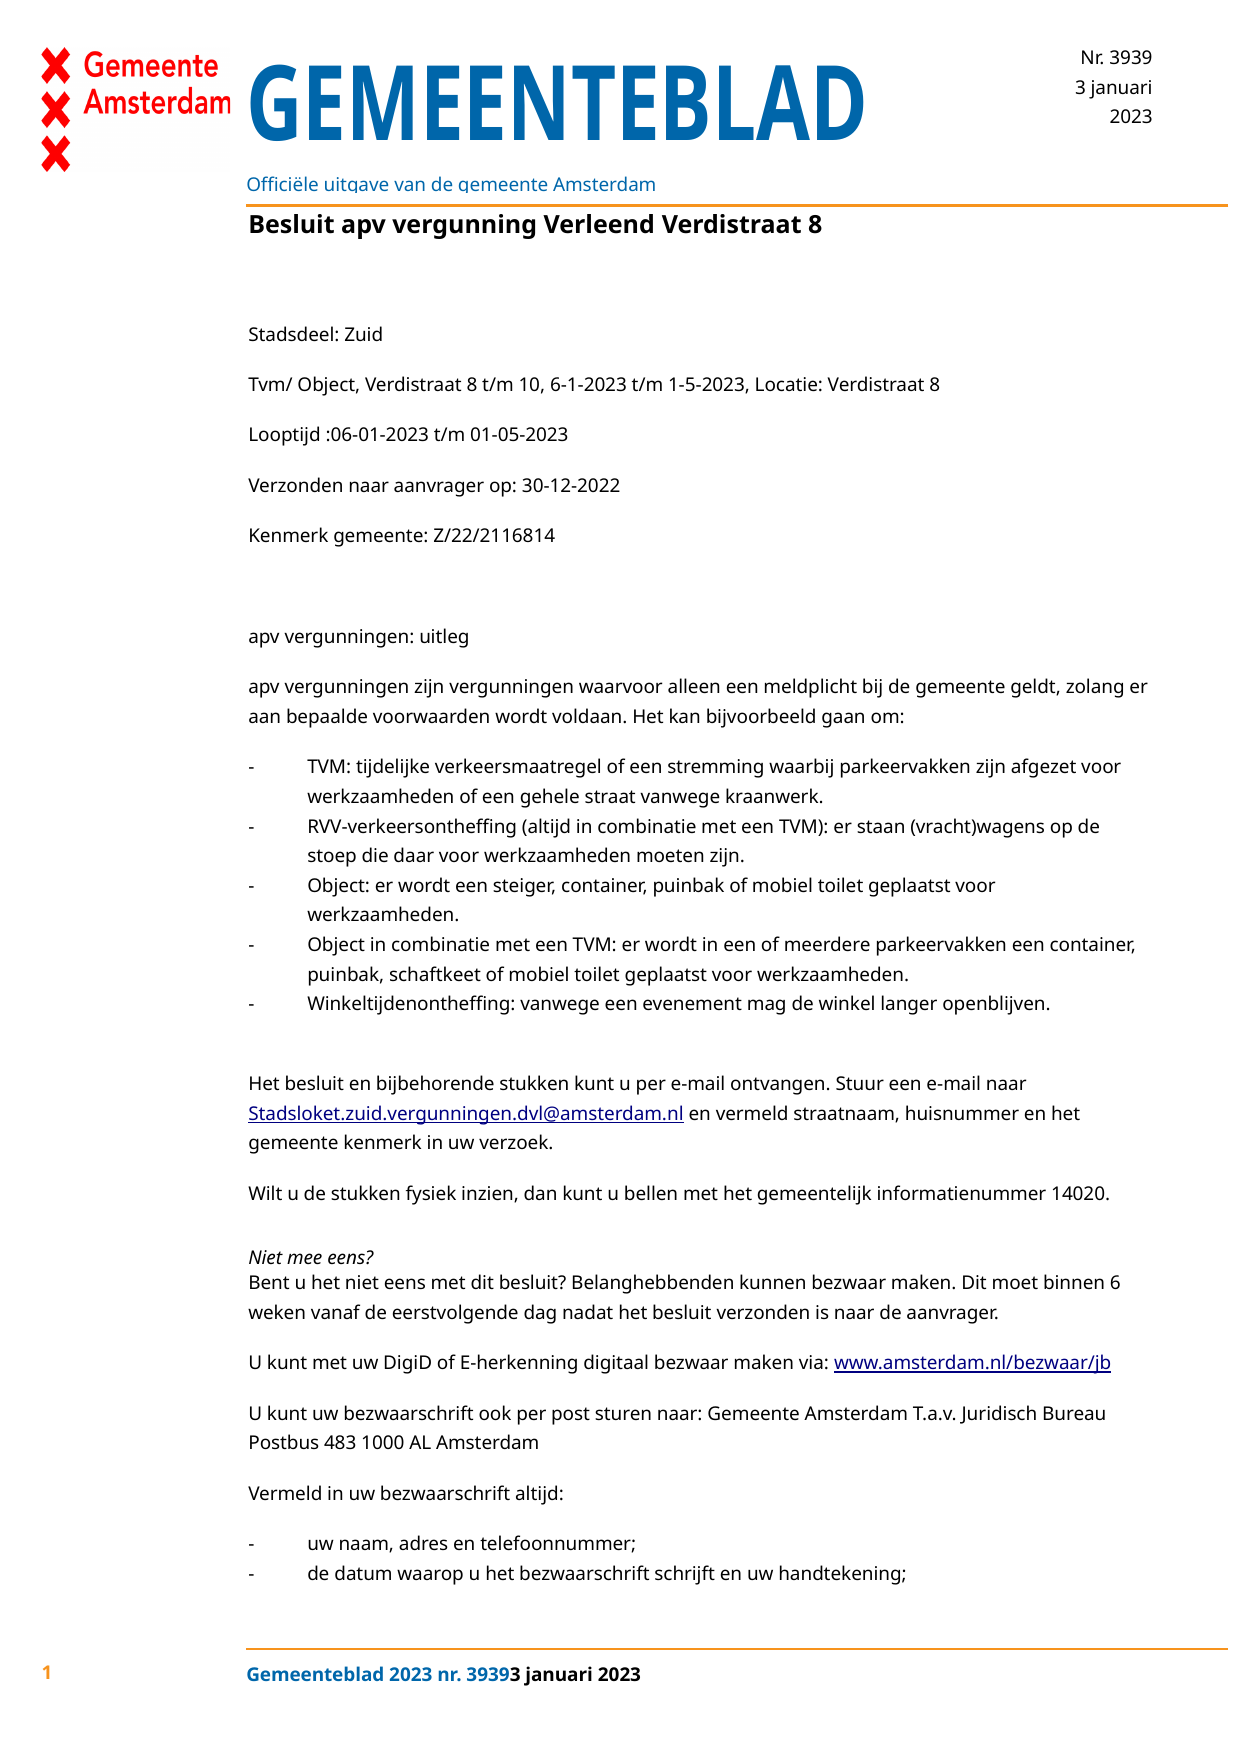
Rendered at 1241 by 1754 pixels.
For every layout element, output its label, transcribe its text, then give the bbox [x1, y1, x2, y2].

text apv vergunningen: uitleg [248, 623, 1152, 649]
text Tvm/ Object, Verdistraat 8 t/m 10, 6-1-2023 t/m 1-5-2023, Locatie: Verdistraat 8 [248, 371, 1152, 397]
text U kunt uw bezwaarschrift ook per post sturen naar: Gemeente Amsterdam T.a.v. Juridisch Bureau Postbus 483 1000 AL Amsterdam [248, 1400, 1152, 1455]
list Object in combinatie met een TVM: er wordt in een of meerdere parkeervakken een container, puinbak, schaftkeet of mobiel toilet geplaatst voor werkzaamheden. [248, 931, 1152, 986]
text apv vergunningen zijn vergunningen waarvoor alleen een meldplicht bij de gemeente geldt, zolang er aan bepaalde voorwaarden wordt voldaan. Het kan bijvoorbeeld gaan om: [248, 674, 1152, 729]
text U kunt met uw DigiD of E-herkenning digitaal bezwaar maken via: www.amsterdam.nl/bezwaar/jb [248, 1349, 1152, 1375]
list Object: er wordt een steiger, container, puinbak of mobiel toilet geplaatst voor werkzaamheden. [248, 872, 1152, 927]
list uw naam, adres en telefoonnummer; [248, 1530, 1152, 1556]
text Vermeld in uw bezwaarschrift altijd: [248, 1480, 1152, 1506]
text Looptijd :06-01-2023 t/m 01-05-2023 [248, 422, 1152, 447]
list RVV-verkeersontheffing (altijd in combinatie met een TVM): er staan (vracht)wagens op de stoep die daar voor werkzaamheden moeten zijn. [248, 813, 1152, 868]
list Winkeltijdenontheffing: vanwege een evenement mag de winkel langer openblijven. [248, 990, 1152, 1016]
text Verzonden naar aanvrager op: 30-12-2022 [248, 472, 1152, 498]
text Het besluit en bijbehorende stukken kunt u per e-mail ontvangen. Stuur een e-mail naar Stadsloket.zuid.vergunningen.dvl@amsterdam.nl en vermeld straatnaam, huisnummer en het gemeente kenmerk in uw verzoek. [248, 1070, 1152, 1155]
list de datum waarop u het bezwaarschrift schrijft en uw handtekening; [248, 1560, 1152, 1586]
text Kenmerk gemeente: Z/22/2116814 [248, 522, 1152, 548]
text Bent u het niet eens met dit besluit? Belanghebbenden kunnen bezwaar maken. Dit moet binnen 6 weken vanaf de eerstvolgende dag nadat het besluit verzonden is naar de aanvrager. [248, 1269, 1152, 1325]
text Niet mee eens? [248, 1244, 1152, 1269]
picture [41, 47, 231, 172]
list TVM: tijdelijke verkeersmaatregel of een stremming waarbij parkeervakken zijn afgezet voor werkzaamheden of een gehele straat vanwege kraanwerk. [248, 754, 1152, 809]
text Stadsdeel: Zuid [248, 321, 1152, 346]
text Wilt u de stukken fysiek inzien, dan kunt u bellen met het gemeentelijk informatienummer 14020. [248, 1180, 1152, 1206]
text Besluit apv vergunning Verleend Verdistraat 8 [248, 207, 1152, 241]
